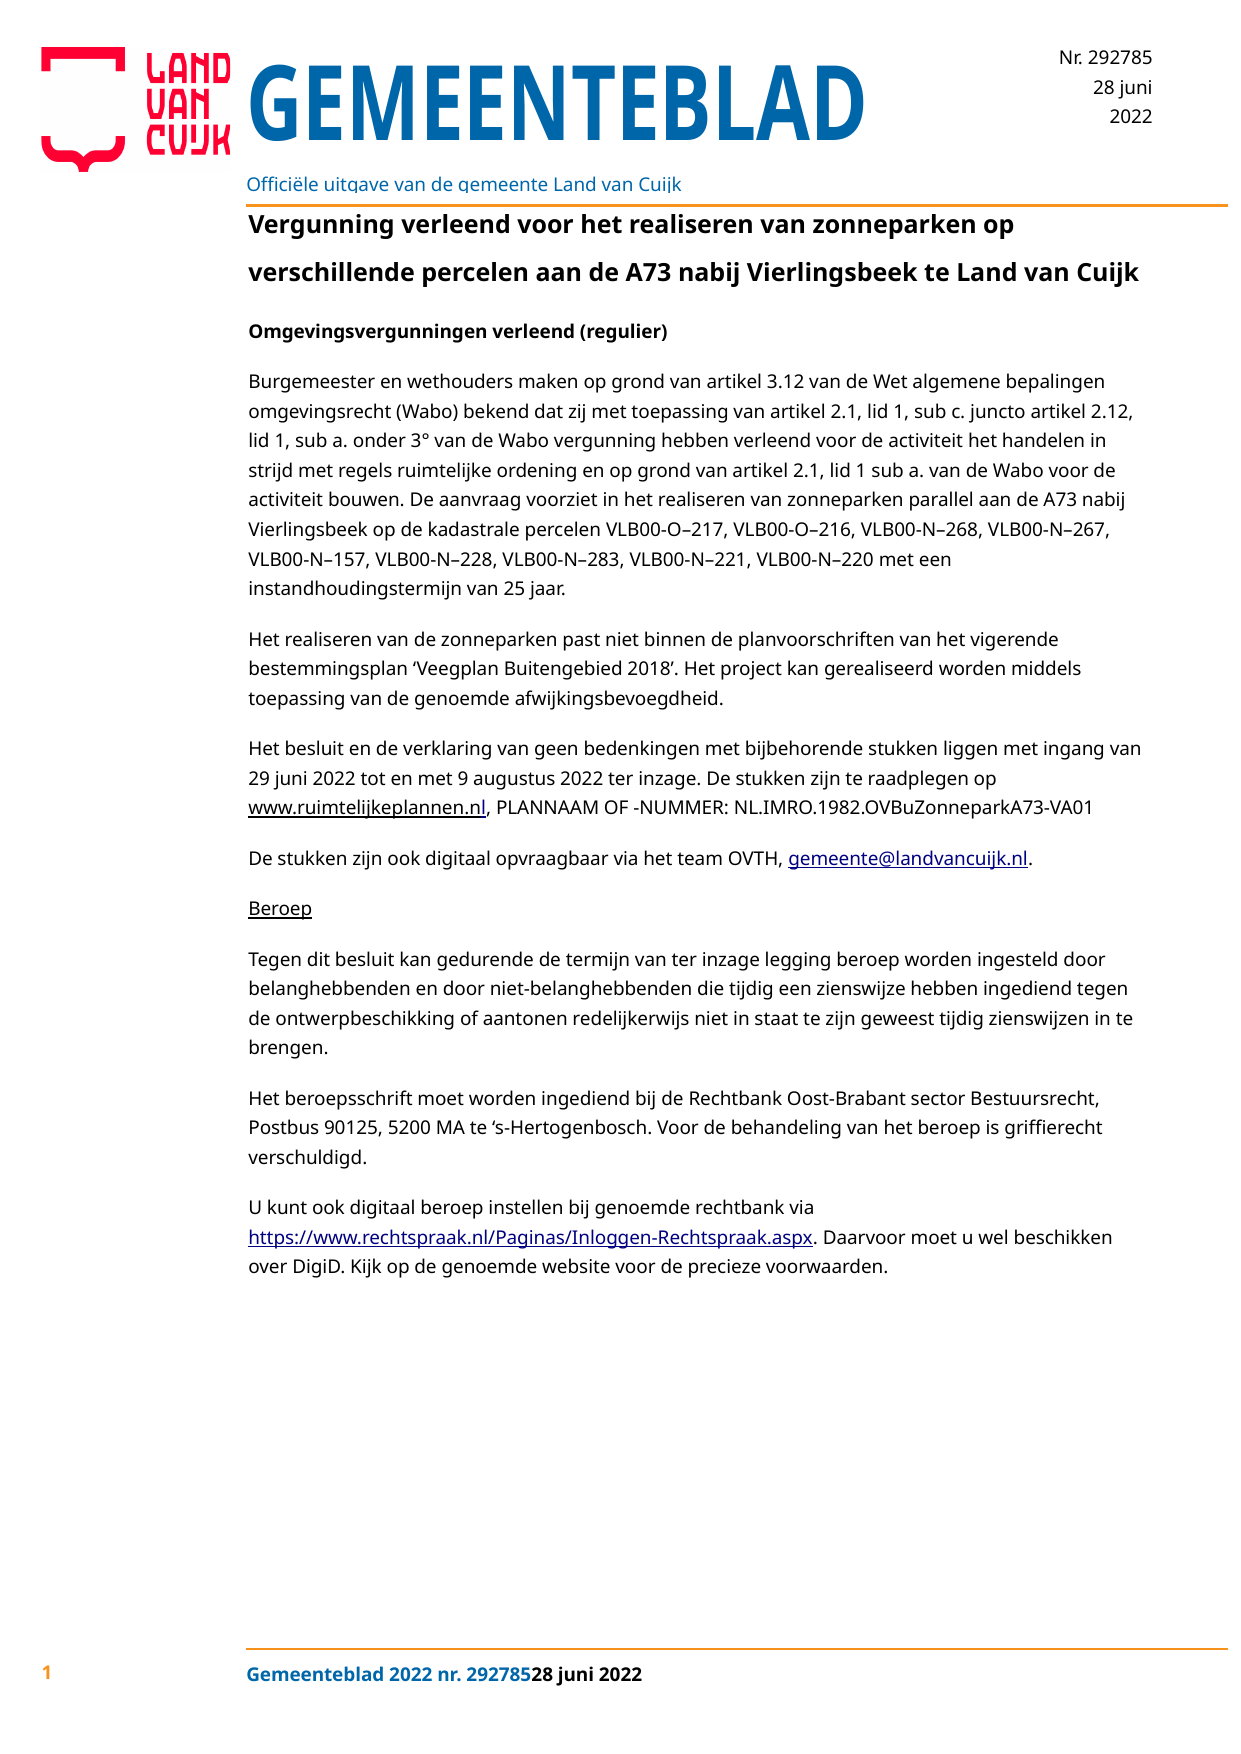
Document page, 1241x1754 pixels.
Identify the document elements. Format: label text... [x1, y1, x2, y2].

text Tegen dit besluit kan gedurende de termijn van ter inzage legging beroep worden ingesteld door belanghebbenden en door niet-belanghebbenden die tijdig een zienswijze hebben ingediend tegen de ontwerpbeschikking of aantonen redelijkerwijs niet in staat te zijn geweest tijdig zienswijzen in te brengen. [248, 946, 1152, 1060]
text Burgemeester en wethouders maken op grond van artikel 3.12 van de Wet algemene bepalingen omgevingsrecht (Wabo) bekend dat zij met toepassing van artikel 2.1, lid 1, sub c. juncto artikel 2.12, lid 1, sub a. onder 3° van de Wabo vergunning hebben verleend voor de activiteit het handelen in strijd met regels ruimtelijke ordening en op grond van artikel 2.1, lid 1 sub a. van de Wabo voor de activiteit bouwen. De aanvraag voorziet in het realiseren van zonneparken parallel aan de A73 nabij Vierlingsbeek op de kadastrale percelen VLB00-O–217, VLB00-O–216, VLB00-N–268, VLB00-N–267, VLB00-N–157, VLB00-N–228, VLB00-N–283, VLB00-N–221, VLB00-N–220 met een instandhoudingstermijn van 25 jaar. [248, 368, 1152, 601]
text Het beroepsschrift moet worden ingediend bij de Rechtbank Oost-Brabant sector Bestuursrecht, Postbus 90125, 5200 MA te ‘s-Hertogenbosch. Voor de behandeling van het beroep is griffierecht verschuldigd. [248, 1085, 1152, 1170]
text Beroep [248, 895, 1152, 921]
text Omgevingsvergunningen verleend (regulier) [248, 318, 1152, 344]
text Het besluit en de verklaring van geen bedenkingen met bijbehorende stukken liggen met ingang van 29 juni 2022 tot en met 9 augustus 2022 ter inzage. De stukken zijn te raadplegen op www.ruimtelijkeplannen.nl, PLANNAAM OF -NUMMER: NL.IMRO.1982.OVBuZonneparkA73-VA01 [248, 735, 1152, 820]
text U kunt ook digitaal beroep instellen bij genoemde rechtbank via https://www.rechtspraak.nl/Paginas/Inloggen-Rechtspraak.aspx. Daarvoor moet u wel beschikken over DigiD. Kijk op de genoemde website voor de precieze voorwaarden. [248, 1194, 1152, 1279]
text Vergunning verleend voor het realiseren van zonneparken op verschillende percelen aan de A73 nabij Vierlingsbeek te Land van Cuijk [248, 207, 1152, 288]
text De stukken zijn ook digitaal opvraagbaar via het team OVTH, gemeente@landvancuijk.nl. [248, 845, 1152, 871]
picture [41, 47, 231, 172]
text Het realiseren van de zonneparken past niet binnen de planvoorschriften van het vigerende bestemmingsplan ‘Veegplan Buitengebied 2018’. Het project kan gerealiseerd worden middels toepassing van de genoemde afwijkingsbevoegdheid. [248, 626, 1152, 711]
